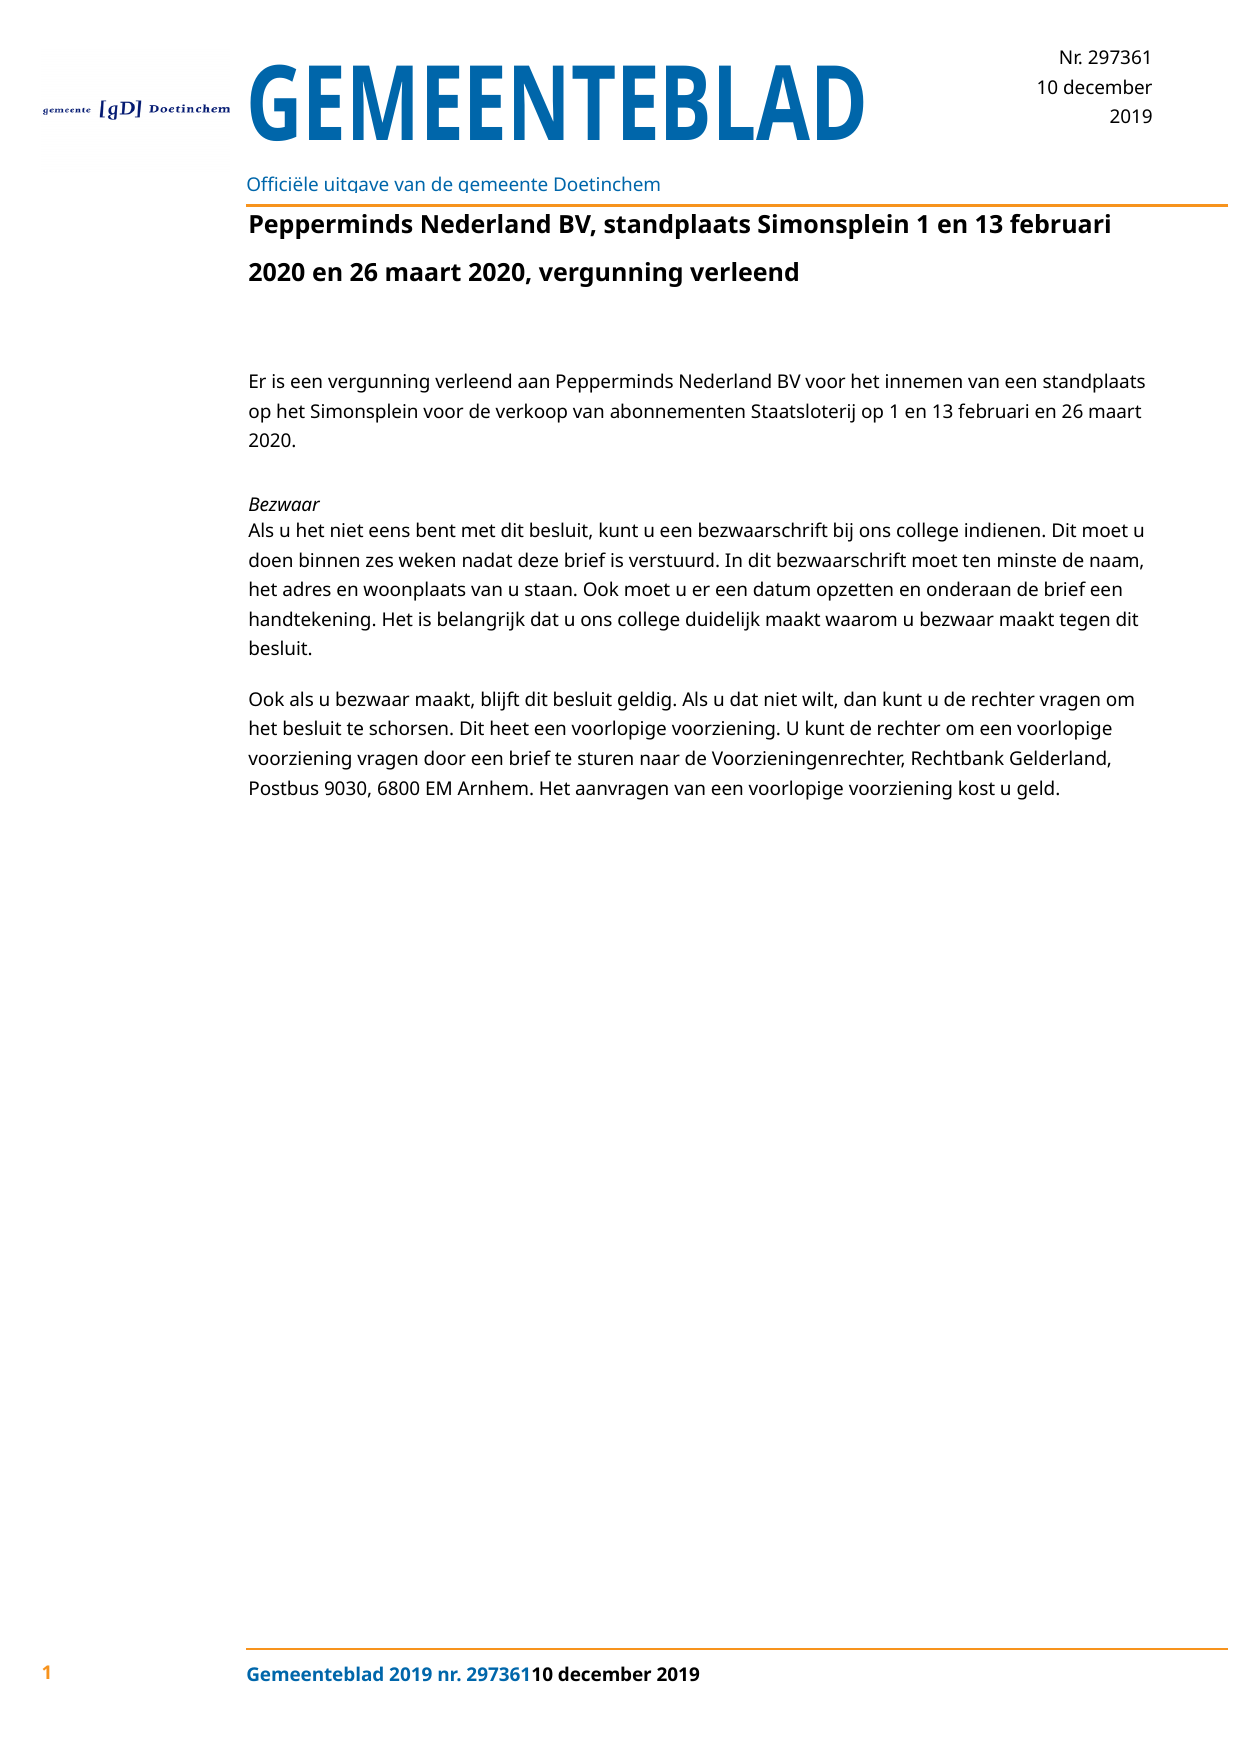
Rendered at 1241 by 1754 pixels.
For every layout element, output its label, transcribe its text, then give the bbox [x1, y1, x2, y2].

text Er is een vergunning verleend aan Pepperminds Nederland BV voor het innemen van een standplaats op het Simonsplein voor de verkoop van abonnementen Staatsloterij op 1 en 13 februari en 26 maart 2020. [248, 368, 1152, 453]
picture [41, 47, 231, 172]
text Als u het niet eens bent met dit besluit, kunt u een bezwaarschrift bij ons college indienen. Dit moet u doen binnen zes weken nadat deze brief is verstuurd. In dit bezwaarschrift moet ten minste de naam, het adres en woonplaats van u staan. Ook moet u er een datum opzetten en onderaan de brief een handtekening. Het is belangrijk dat u ons college duidelijk maakt waarom u bezwaar maakt tegen dit besluit. [248, 517, 1152, 661]
text Bezwaar [248, 491, 1152, 517]
text Ook als u bezwaar maakt, blijft dit besluit geldig. Als u dat niet wilt, dan kunt u de rechter vragen om het besluit te schorsen. Dit heet een voorlopige voorziening. U kunt de rechter om een voorlopige voorziening vragen door een brief te sturen naar de Voorzieningenrechter, Rechtbank Gelderland, Postbus 9030, 6800 EM Arnhem. Het aanvragen van een voorlopige voorziening kost u geld. [248, 686, 1152, 800]
text Pepperminds Nederland BV, standplaats Simonsplein 1 en 13 februari 2020 en 26 maart 2020, vergunning verleend [248, 207, 1152, 288]
